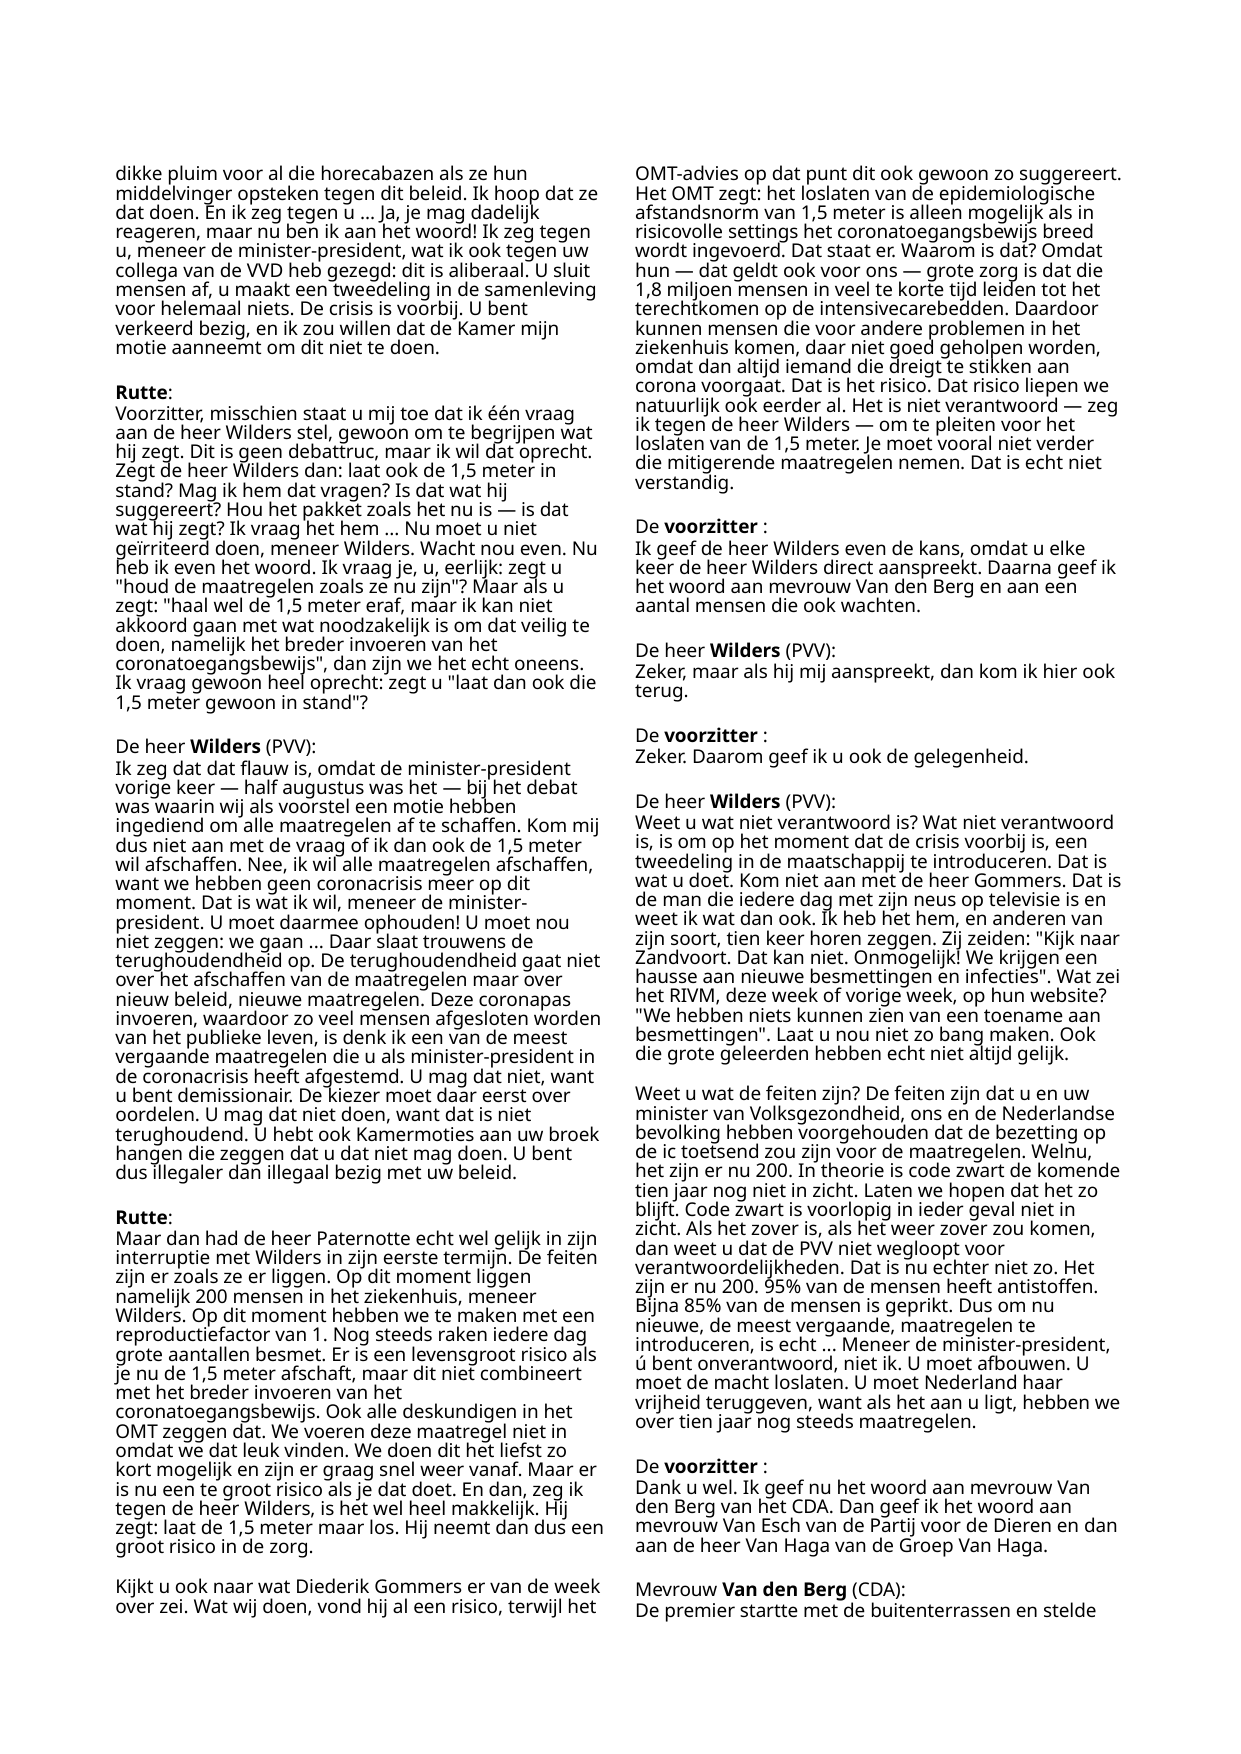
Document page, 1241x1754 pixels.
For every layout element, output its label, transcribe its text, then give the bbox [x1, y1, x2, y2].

text Rutte: [115, 379, 605, 404]
text Zeker. Daarom geef ik u ook de gelegenheid. [635, 748, 1125, 767]
text Kijkt u ook naar wat Diederik Gommers er van de week over zei. Wat wij doen, vond hij al een risico, terwijl het [115, 1578, 605, 1617]
text Rutte: [115, 1204, 605, 1230]
text De voorzitter : [635, 1453, 1125, 1479]
text OMT-advies op dat punt dit ook gewoon zo suggereert. Het OMT zegt: het loslaten van de epidemiologische afstandsnorm van 1,5 meter is alleen mogelijk als in risicovolle settings het coronatoegangsbewijs breed wordt ingevoerd. Dat staat er. Waarom is dat? Omdat hun — dat geldt ook voor ons — grote zorg is dat die 1,8 miljoen mensen in veel te korte tijd leiden tot het terechtkomen op de intensivecarebedden. Daardoor kunnen mensen die voor andere problemen in het ziekenhuis komen, daar niet goed geholpen worden, omdat dan altijd iemand die dreigt te stikken aan corona voorgaat. Dat is het risico. Dat risico liepen we natuurlijk ook eerder al. Het is niet verantwoord — zeg ik tegen de heer Wilders — om te pleiten voor het loslaten van de 1,5 meter. Je moet vooral niet verder die mitigerende maatregelen nemen. Dat is echt niet verstandig. [635, 165, 1125, 493]
text Voorzitter, misschien staat u mij toe dat ik één vraag aan de heer Wilders stel, gewoon om te begrijpen wat hij zegt. Dit is geen debattruc, maar ik wil dat oprecht. Zegt de heer Wilders dan: laat ook de 1,5 meter in stand? Mag ik hem dat vragen? Is dat wat hij suggereert? Hou het pakket zoals het nu is — is dat wat hij zegt? Ik vraag het hem ... Nu moet u niet geïrriteerd doen, meneer Wilders. Wacht nou even. Nu heb ik even het woord. Ik vraag je, u, eerlijk: zegt u "houd de maatregelen zoals ze nu zijn"? Maar als u zegt: "haal wel de 1,5 meter eraf, maar ik kan niet akkoord gaan met wat noodzakelijk is om dat veilig te doen, namelijk het breder invoeren van het coronatoegangsbewijs", dan zijn we het echt oneens. Ik vraag gewoon heel oprecht: zegt u "laat dan ook die 1,5 meter gewoon in stand"? [115, 404, 605, 713]
text De premier startte met de buitenterrassen en stelde [635, 1602, 1125, 1622]
text De voorzitter : [635, 722, 1125, 748]
text Ik zeg dat dat flauw is, omdat de minister-president vorige keer — half augustus was het — bij het debat was waarin wij als voorstel een motie hebben ingediend om alle maatregelen af te schaffen. Kom mij dus niet aan met de vraag of ik dan ook de 1,5 meter wil afschaffen. Nee, ik wil alle maatregelen afschaffen, want we hebben geen coronacrisis meer op dit moment. Dat is wat ik wil, meneer de minister-president. U moet daarmee ophouden! U moet nou niet zeggen: we gaan ... Daar slaat trouwens de terughoudendheid op. De terughoudendheid gaat niet over het afschaffen van de maatregelen maar over nieuw beleid, nieuwe maatregelen. Deze coronapas invoeren, waardoor zo veel mensen afgesloten worden van het publieke leven, is denk ik een van de meest vergaande maatregelen die u als minister-president in de coronacrisis heeft afgestemd. U mag dat niet, want u bent demissionair. De kiezer moet daar eerst over oordelen. U mag dat niet doen, want dat is niet terughoudend. U hebt ook Kamermoties aan uw broek hangen die zeggen dat u dat niet mag doen. U bent dus illegaler dan illegaal bezig met uw beleid. [115, 759, 605, 1183]
text De voorzitter : [635, 514, 1125, 539]
text Zeker, maar als hij mij aanspreekt, dan kom ik hier ook terug. [635, 663, 1125, 702]
text Weet u wat niet verantwoord is? Wat niet verantwoord is, is om op het moment dat de crisis voorbij is, een tweedeling in de maatschappij te introduceren. Dat is wat u doet. Kom niet aan met de heer Gommers. Dat is de man die iedere dag met zijn neus op televisie is en weet ik wat dan ook. Ik heb het hem, en anderen van zijn soort, tien keer horen zeggen. Zij zeiden: "Kijk naar Zandvoort. Dat kan niet. Onmogelijk! We krijgen een hausse aan nieuwe besmettingen en infecties". Wat zei het RIVM, deze week of vorige week, op hun website? "We hebben niets kunnen zien van een toename aan besmettingen". Laat u nou niet zo bang maken. Ook die grote geleerden hebben echt niet altijd gelijk. [635, 814, 1125, 1064]
text De heer Wilders (PVV): [635, 637, 1125, 663]
text dikke pluim voor al die horecabazen als ze hun middelvinger opsteken tegen dit beleid. Ik hoop dat ze dat doen. En ik zeg tegen u ... Ja, je mag dadelijk reageren, maar nu ben ik aan het woord! Ik zeg tegen u, meneer de minister-president, wat ik ook tegen uw collega van de VVD heb gezegd: dit is aliberaal. U sluit mensen af, u maakt een tweedeling in de samenleving voor helemaal niets. De crisis is voorbij. U bent verkeerd bezig, en ik zou willen dat de Kamer mijn motie aanneemt om dit niet te doen. [115, 165, 605, 358]
text Dank u wel. Ik geef nu het woord aan mevrouw Van den Berg van het CDA. Dan geef ik het woord aan mevrouw Van Esch van de Partij voor de Dieren en dan aan de heer Van Haga van de Groep Van Haga. [635, 1479, 1125, 1556]
text De heer Wilders (PVV): [635, 788, 1125, 814]
text Ik geef de heer Wilders even de kans, omdat u elke keer de heer Wilders direct aanspreekt. Daarna geef ik het woord aan mevrouw Van den Berg en aan een aantal mensen die ook wachten. [635, 539, 1125, 617]
text Weet u wat de feiten zijn? De feiten zijn dat u en uw minister van Volksgezondheid, ons en de Nederlandse bevolking hebben voorgehouden dat de bezetting op de ic toetsend zou zijn voor de maatregelen. Welnu, het zijn er nu 200. In theorie is code zwart de komende tien jaar nog niet in zicht. Laten we hopen dat het zo blijft. Code zwart is voorlopig in ieder geval niet in zicht. Als het zover is, als het weer zover zou komen, dan weet u dat de PVV niet wegloopt voor verantwoordelijkheden. Dat is nu echter niet zo. Het zijn er nu 200. 95% van de mensen heeft antistoffen. Bijna 85% van de mensen is geprikt. Dus om nu nieuwe, de meest vergaande, maatregelen te introduceren, is echt ... Meneer de minister-president, ú bent onverantwoord, niet ik. U moet afbouwen. U moet de macht loslaten. U moet Nederland haar vrijheid teruggeven, want als het aan u ligt, hebben we over tien jaar nog steeds maatregelen. [635, 1085, 1125, 1432]
text Mevrouw Van den Berg (CDA): [635, 1577, 1125, 1602]
text De heer Wilders (PVV): [115, 734, 605, 759]
text Maar dan had de heer Paternotte echt wel gelijk in zijn interruptie met Wilders in zijn eerste termijn. De feiten zijn er zoals ze er liggen. Op dit moment liggen namelijk 200 mensen in het ziekenhuis, meneer Wilders. Op dit moment hebben we te maken met een reproductiefactor van 1. Nog steeds raken iedere dag grote aantallen besmet. Er is een levensgroot risico als je nu de 1,5 meter afschaft, maar dit niet combineert met het breder invoeren van het coronatoegangsbewijs. Ook alle deskundigen in het OMT zeggen dat. We voeren deze maatregel niet in omdat we dat leuk vinden. We doen dit het liefst zo kort mogelijk en zijn er graag snel weer vanaf. Maar er is nu een te groot risico als je dat doet. En dan, zeg ik tegen de heer Wilders, is het wel heel makkelijk. Hij zegt: laat de 1,5 meter maar los. Hij neemt dan dus een groot risico in de zorg. [115, 1230, 605, 1558]
